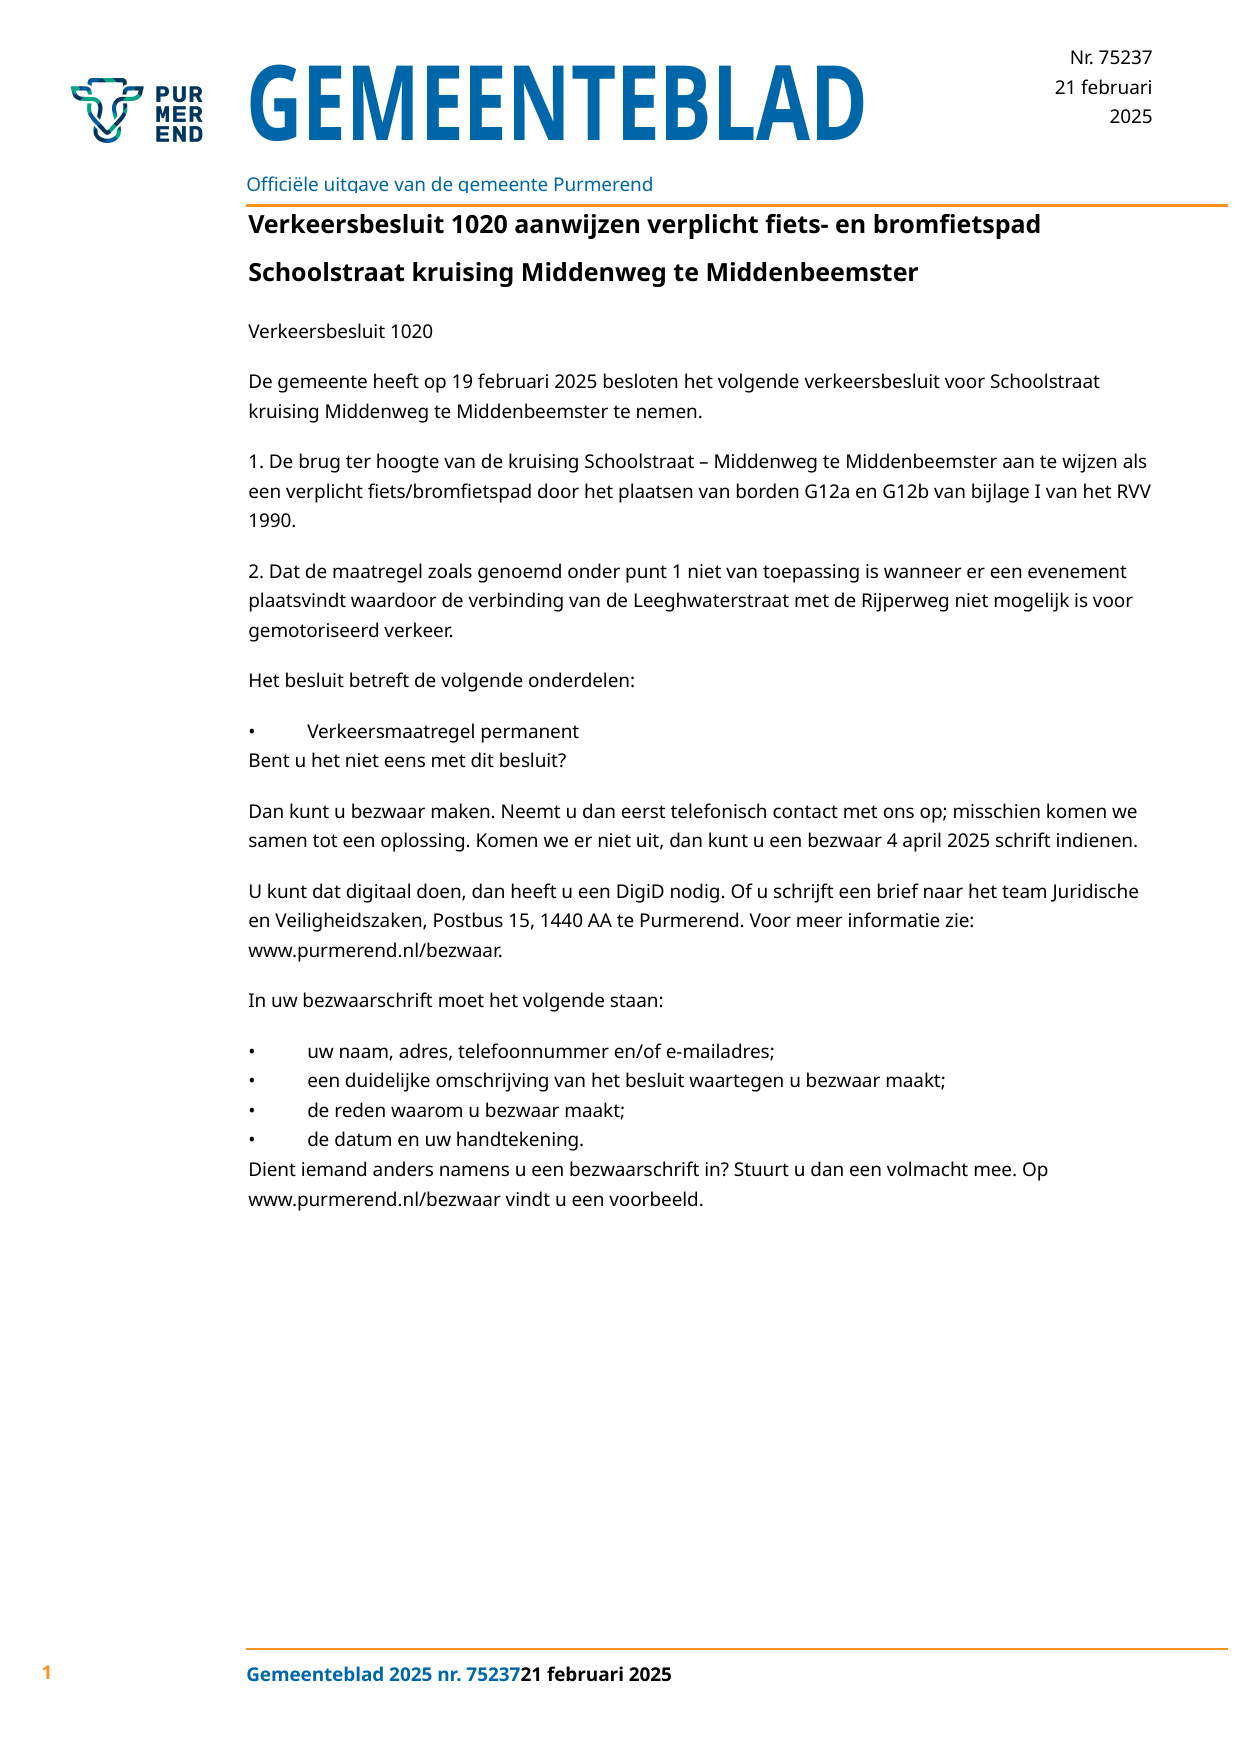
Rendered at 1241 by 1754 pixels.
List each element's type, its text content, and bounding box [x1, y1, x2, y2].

list uw naam, adres, telefoonnummer en/of e-mailadres; [248, 1038, 1152, 1064]
text U kunt dat digitaal doen, dan heeft u een DigiD nodig. Of u schrijft een brief naar het team Juridische en Veiligheidszaken, Postbus 15, 1440 AA te Purmerend. Voor meer informatie zie: www.purmerend.nl/bezwaar. [248, 878, 1152, 963]
list een duidelijke omschrijving van het besluit waartegen u bezwaar maakt; [248, 1067, 1152, 1093]
text De gemeente heeft op 19 februari 2025 besloten het volgende verkeersbesluit voor Schoolstraat kruising Middenweg te Middenbeemster te nemen. [248, 368, 1152, 424]
text Dan kunt u bezwaar maken. Neemt u dan eerst telefonisch contact met ons op; misschien komen we samen tot een oplossing. Komen we er niet uit, dan kunt u een bezwaar 4 april 2025 schrift indienen. [248, 798, 1152, 853]
text Dient iemand anders namens u een bezwaarschrift in? Stuurt u dan een volmacht mee. Op www.purmerend.nl/bezwaar vindt u een voorbeeld. [248, 1156, 1152, 1212]
text 1. De brug ter hoogte van de kruising Schoolstraat – Middenweg te Middenbeemster aan te wijzen als een verplicht fiets/bromfietspad door het plaatsen van borden G12a en G12b van bijlage I van het RVV 1990. [248, 448, 1152, 533]
list de datum en uw handtekening. [248, 1127, 1152, 1152]
text 2. Dat de maatregel zoals genoemd onder punt 1 niet van toepassing is wanneer er een evenement plaatsvindt waardoor de verbinding van de Leeghwaterstraat met de Rijperweg niet mogelijk is voor gemotoriseerd verkeer. [248, 558, 1152, 643]
list Verkeersmaatregel permanent [248, 718, 1152, 744]
text Verkeersbesluit 1020 [248, 318, 1152, 344]
text Bent u het niet eens met dit besluit? [248, 747, 1152, 773]
text Het besluit betreft de volgende onderdelen: [248, 667, 1152, 693]
text In uw bezwaarschrift moet het volgende staan: [248, 987, 1152, 1013]
picture [41, 47, 231, 172]
text Verkeersbesluit 1020 aanwijzen verplicht fiets- en bromfietspad Schoolstraat kruising Middenweg te Middenbeemster [248, 207, 1152, 288]
list de reden waarom u bezwaar maakt; [248, 1097, 1152, 1123]
